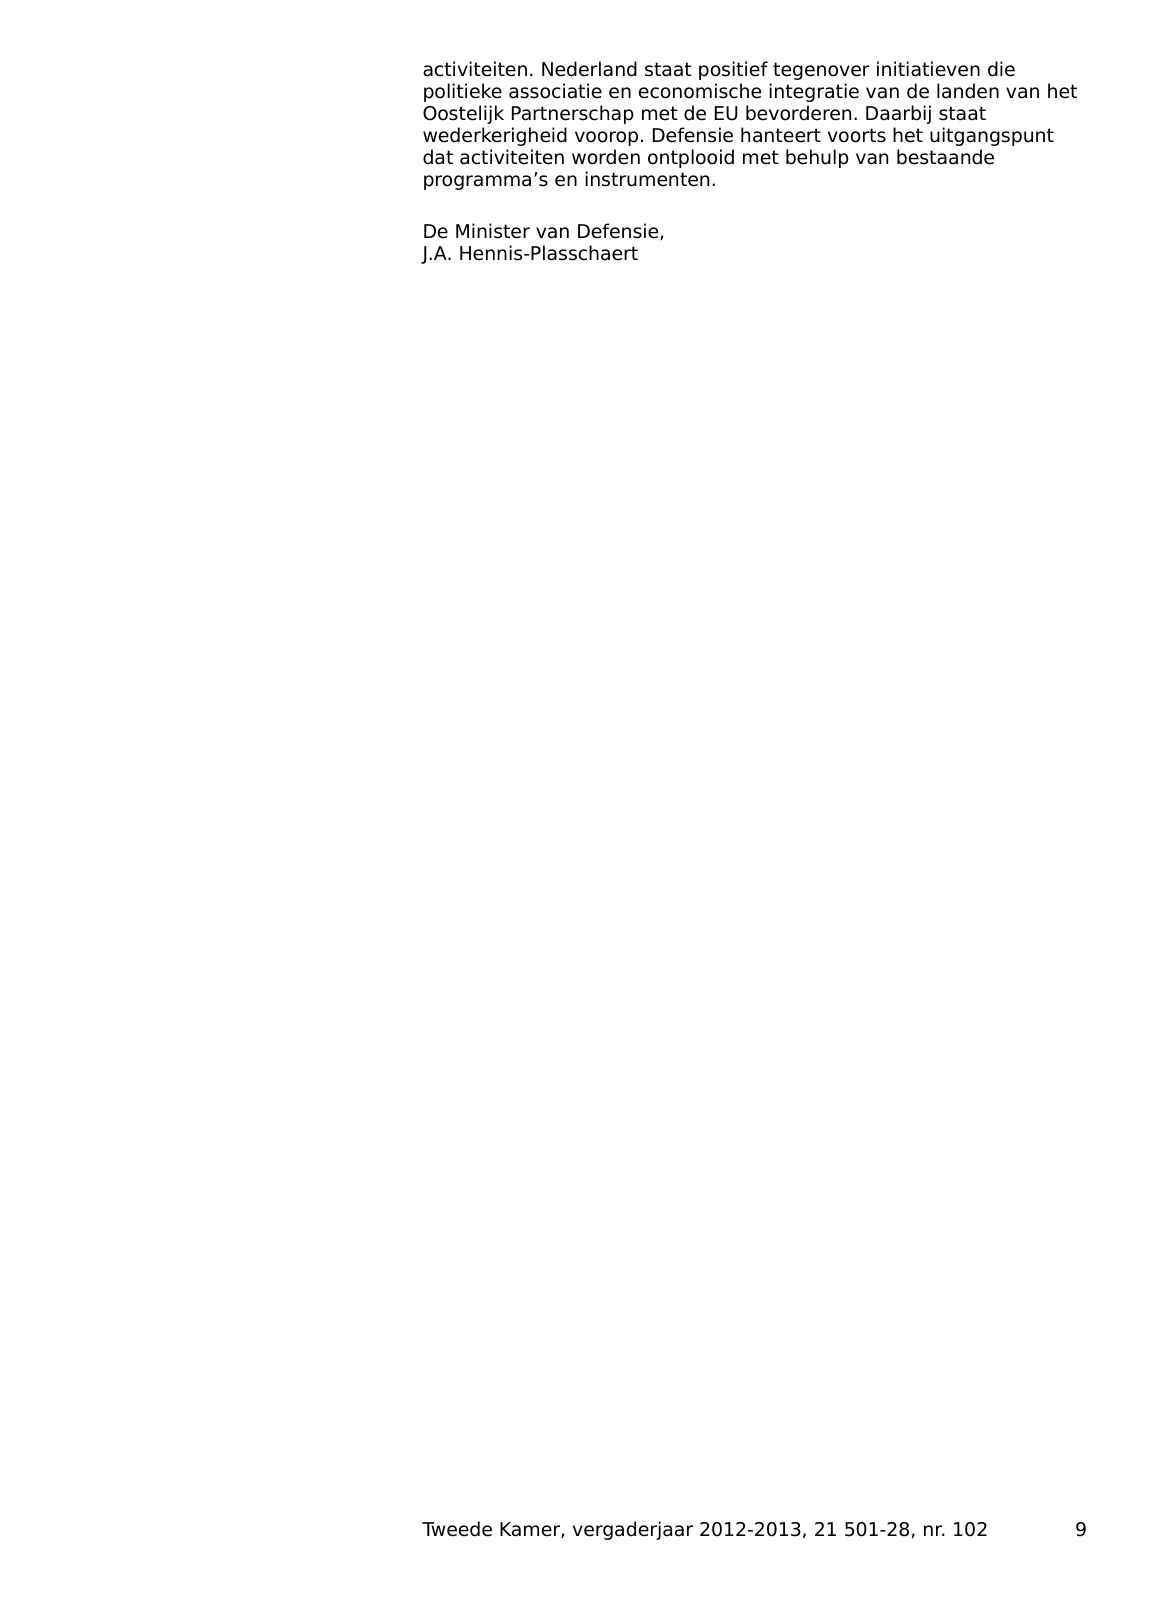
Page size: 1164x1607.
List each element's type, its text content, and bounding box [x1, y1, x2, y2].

text De Minister van Defensie, J.A. Hennis-Plasschaert [422, 221, 1087, 265]
text activiteiten. Nederland staat positief tegenover initiatieven die politieke associatie en economische integratie van de landen van het Oostelijk Partnerschap met de EU bevorderen. Daarbij staat wederkerigheid voorop. Defensie hanteert voorts het uitgangspunt dat activiteiten worden ontplooid met behulp van bestaande programma’s en instrumenten. [422, 59, 1087, 191]
